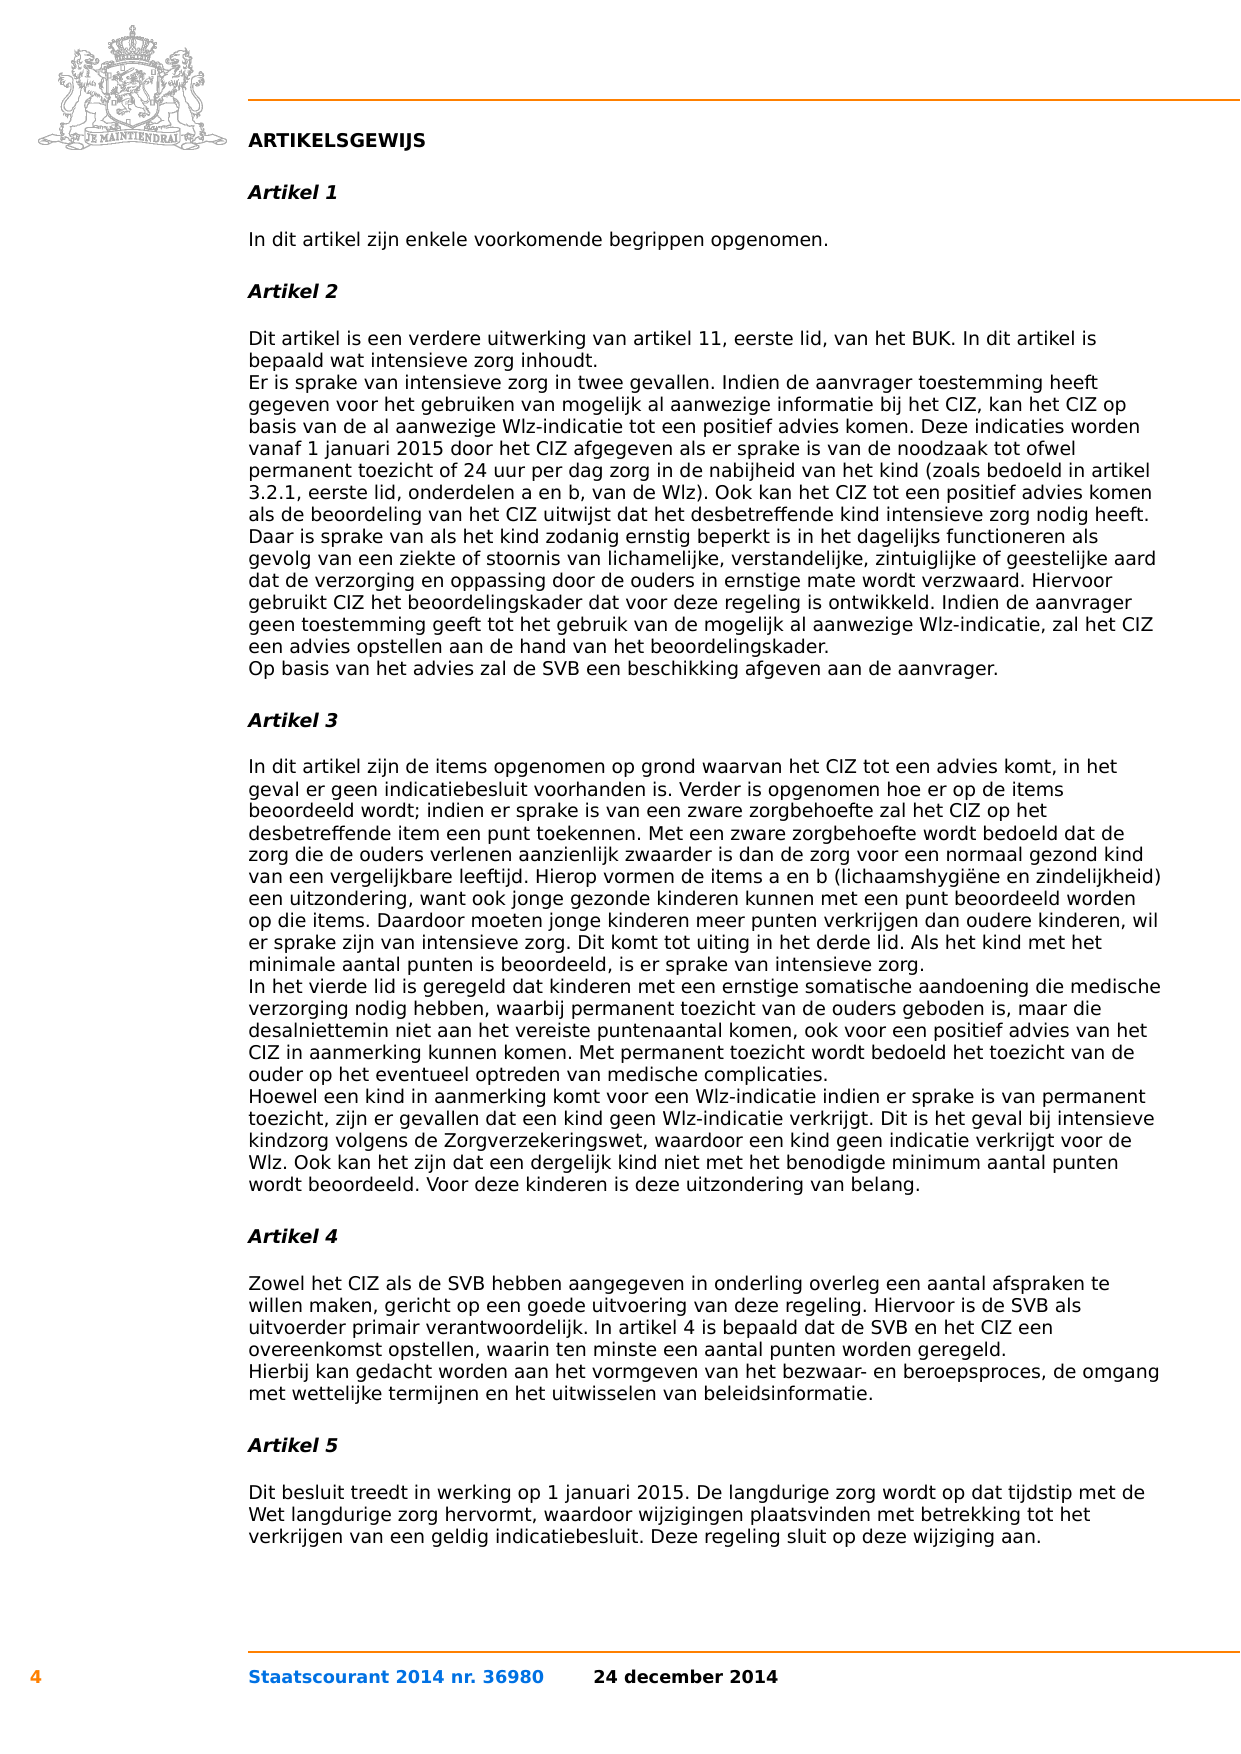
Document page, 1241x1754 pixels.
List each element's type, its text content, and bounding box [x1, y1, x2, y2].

text In het vierde lid is geregeld dat kinderen met een ernstige somatische aandoening die medische verzorging nodig hebben, waarbij permanent toezicht van de ouders geboden is, maar die desalniettemin niet aan het vereiste puntenaantal komen, ook voor een positief advies van het CIZ in aanmerking kunnen komen. Met permanent toezicht wordt bedoeld het toezicht van de ouder op het eventueel optreden van medische complicaties. [248, 976, 1163, 1086]
text Op basis van het advies zal de SVB een beschikking afgeven aan de aanvrager. [248, 657, 1163, 679]
text Zowel het CIZ als de SVB hebben aangegeven in onderling overleg een aantal afspraken te willen maken, gericht op een goede uitvoering van deze regeling. Hiervoor is de SVB als uitvoerder primair verantwoordelijk. In artikel 4 is bepaald dat de SVB en het CIZ een overeenkomst opstellen, waarin ten minste een aantal punten worden geregeld. [248, 1273, 1163, 1361]
subtitle Artikel 4 [248, 1226, 1163, 1248]
subtitle Artikel 3 [248, 709, 1163, 731]
text Hierbij kan gedacht worden aan het vormgeven van het bezwaar- en beroepsproces, de omgang met wettelijke termijnen en het uitwisselen van beleidsinformatie. [248, 1361, 1163, 1405]
subtitle Artikel 1 [248, 182, 1163, 204]
text In dit artikel zijn de items opgenomen op grond waarvan het CIZ tot een advies komt, in het geval er geen indicatiebesluit voorhanden is. Verder is opgenomen hoe er op de items beoordeeld wordt; indien er sprake is van een zware zorgbehoefte zal het CIZ op het desbetreffende item een punt toekennen. Met een zware zorgbehoefte wordt bedoeld dat de zorg die de ouders verlenen aanzienlijk zwaarder is dan de zorg voor een normaal gezond kind van een vergelijkbare leeftijd. Hierop vormen de items a en b (lichaamshygiëne en zindelijkheid) een uitzondering, want ook jonge gezonde kinderen kunnen met een punt beoordeeld worden op die items. Daardoor moeten jonge kinderen meer punten verkrijgen dan oudere kinderen, wil er sprake zijn van intensieve zorg. Dit komt tot uiting in het derde lid. Als het kind met het minimale aantal punten is beoordeeld, is er sprake van intensieve zorg. [248, 756, 1163, 976]
subtitle ARTIKELSGEWIJS [248, 130, 1163, 152]
text Dit artikel is een verdere uitwerking van artikel 11, eerste lid, van het BUK. In dit artikel is bepaald wat intensieve zorg inhoudt. [248, 328, 1163, 372]
text Hoewel een kind in aanmerking komt voor een Wlz-indicatie indien er sprake is van permanent toezicht, zijn er gevallen dat een kind geen Wlz-indicatie verkrijgt. Dit is het geval bij intensieve kindzorg volgens de Zorgverzekeringswet, waardoor een kind geen indicatie verkrijgt voor de Wlz. Ook kan het zijn dat een dergelijk kind niet met het benodigde minimum aantal punten wordt beoordeeld. Voor deze kinderen is deze uitzondering van belang. [248, 1086, 1163, 1196]
subtitle Artikel 2 [248, 281, 1163, 303]
picture [38, 25, 227, 150]
subtitle Artikel 5 [248, 1435, 1163, 1457]
text Dit besluit treedt in werking op 1 januari 2015. De langdurige zorg wordt op dat tijdstip met de Wet langdurige zorg hervormt, waardoor wijzigingen plaatsvinden met betrekking tot het verkrijgen van een geldig indicatiebesluit. Deze regeling sluit op deze wijziging aan. [248, 1482, 1163, 1548]
text Er is sprake van intensieve zorg in twee gevallen. Indien de aanvrager toestemming heeft gegeven voor het gebruiken van mogelijk al aanwezige informatie bij het CIZ, kan het CIZ op basis van de al aanwezige Wlz-indicatie tot een positief advies komen. Deze indicaties worden vanaf 1 januari 2015 door het CIZ afgegeven als er sprake is van de noodzaak tot ofwel permanent toezicht of 24 uur per dag zorg in de nabijheid van het kind (zoals bedoeld in artikel 3.2.1, eerste lid, onderdelen a en b, van de Wlz). Ook kan het CIZ tot een positief advies komen als de beoordeling van het CIZ uitwijst dat het desbetreffende kind intensieve zorg nodig heeft. Daar is sprake van als het kind zodanig ernstig beperkt is in het dagelijks functioneren als gevolg van een ziekte of stoornis van lichamelijke, verstandelijke, zintuiglijke of geestelijke aard dat de verzorging en oppassing door de ouders in ernstige mate wordt verzwaard. Hiervoor gebruikt CIZ het beoordelingskader dat voor deze regeling is ontwikkeld. Indien de aanvrager geen toestemming geeft tot het gebruik van de mogelijk al aanwezige Wlz-indicatie, zal het CIZ een advies opstellen aan de hand van het beoordelingskader. [248, 372, 1163, 657]
text In dit artikel zijn enkele voorkomende begrippen opgenomen. [248, 229, 1163, 251]
